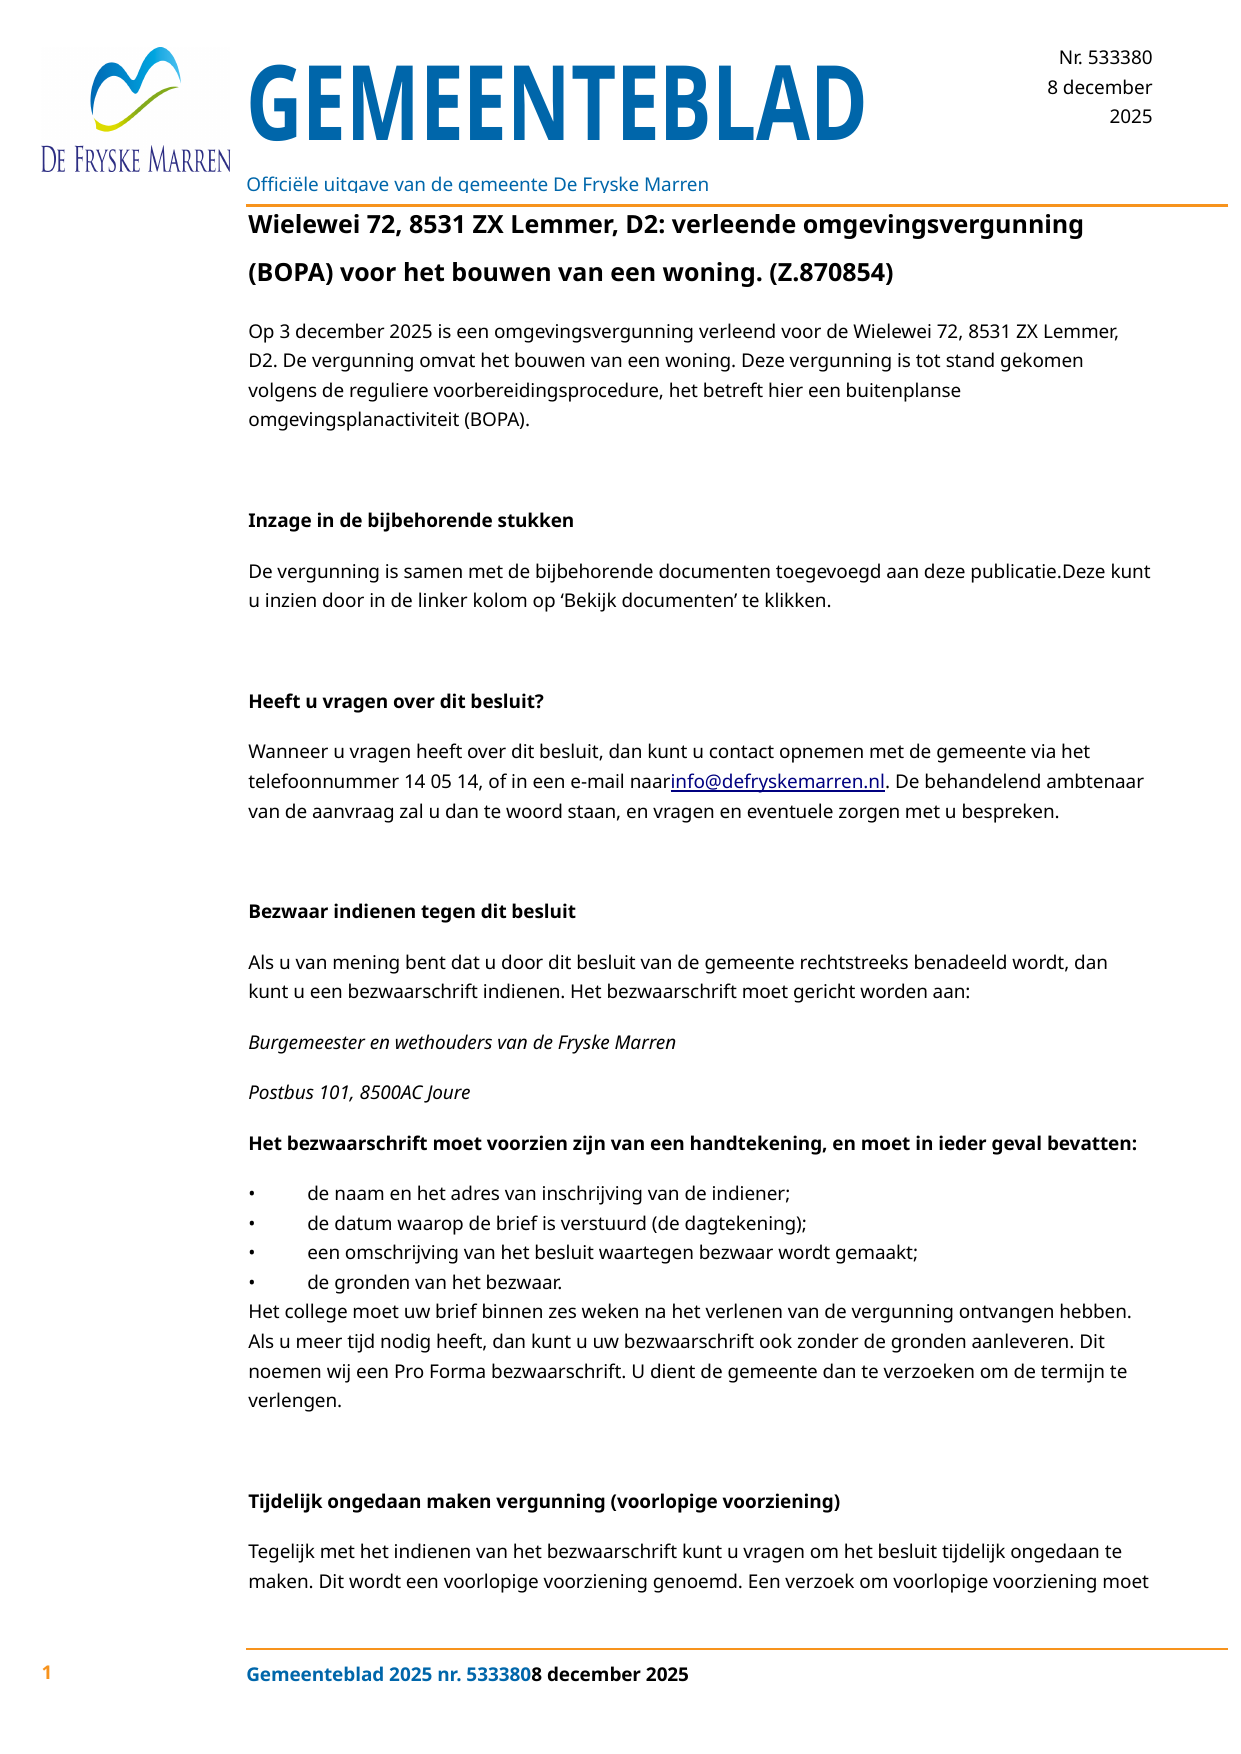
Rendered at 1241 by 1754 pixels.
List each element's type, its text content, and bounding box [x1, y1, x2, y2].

text Tijdelijk ongedaan maken vergunning (voorlopige voorziening) [248, 1488, 1152, 1514]
picture [41, 47, 231, 172]
list de gronden van het bezwaar. [248, 1269, 1152, 1295]
text Het college moet uw brief binnen zes weken na het verlenen van de vergunning ontvangen hebben. Als u meer tijd nodig heeft, dan kunt u uw bezwaarschrift ook zonder de gronden aanleveren. Dit noemen wij een Pro Forma bezwaarschrift. U dient de gemeente dan te verzoeken om de termijn te verlengen. [248, 1299, 1152, 1413]
list de datum waarop de brief is verstuurd (de dagtekening); [248, 1210, 1152, 1236]
list een omschrijving van het besluit waartegen bezwaar wordt gemaakt; [248, 1239, 1152, 1265]
text Tegelijk met het indienen van het bezwaarschrift kunt u vragen om het besluit tijdelijk ongedaan te maken. Dit wordt een voorlopige voorziening genoemd. Een verzoek om voorlopige voorziening moet [248, 1539, 1152, 1594]
text Als u van mening bent dat u door dit besluit van de gemeente rechtstreeks benadeeld wordt, dan kunt u een bezwaarschrift indienen. Het bezwaarschrift moet gericht worden aan: [248, 949, 1152, 1004]
list de naam en het adres van inschrijving van de indiener; [248, 1180, 1152, 1206]
text Op 3 december 2025 is een omgevingsvergunning verleend voor de Wielewei 72, 8531 ZX Lemmer, D2. De vergunning omvat het bouwen van een woning. Deze vergunning is tot stand gekomen volgens de reguliere voorbereidingsprocedure, het betreft hier een buitenplanse omgevingsplanactiviteit (BOPA). [248, 318, 1152, 432]
text Heeft u vragen over dit besluit? [248, 688, 1152, 714]
text Wielewei 72, 8531 ZX Lemmer, D2: verleende omgevingsvergunning (BOPA) voor het bouwen van een woning. (Z.870854) [248, 207, 1152, 288]
text Wanneer u vragen heeft over dit besluit, dan kunt u contact opnemen met de gemeente via het telefoonnummer 14 05 14, of in een e-mail naarinfo@defryskemarren.nl. De behandelend ambtenaar van de aanvraag zal u dan te woord staan, en vragen en eventuele zorgen met u bespreken. [248, 739, 1152, 824]
text Inzage in de bijbehorende stukken [248, 507, 1152, 533]
text Het bezwaarschrift moet voorzien zijn van een handtekening, en moet in ieder geval bevatten: [248, 1130, 1152, 1156]
text De vergunning is samen met de bijbehorende documenten toegevoegd aan deze publicatie.Deze kunt u inzien door in de linker kolom op ‘Bekijk documenten’ te klikken. [248, 558, 1152, 613]
text Postbus 101, 8500AC Joure [248, 1079, 1152, 1105]
text Burgemeester en wethouders van de Fryske Marren [248, 1029, 1152, 1055]
text Bezwaar indienen tegen dit besluit [248, 899, 1152, 924]
